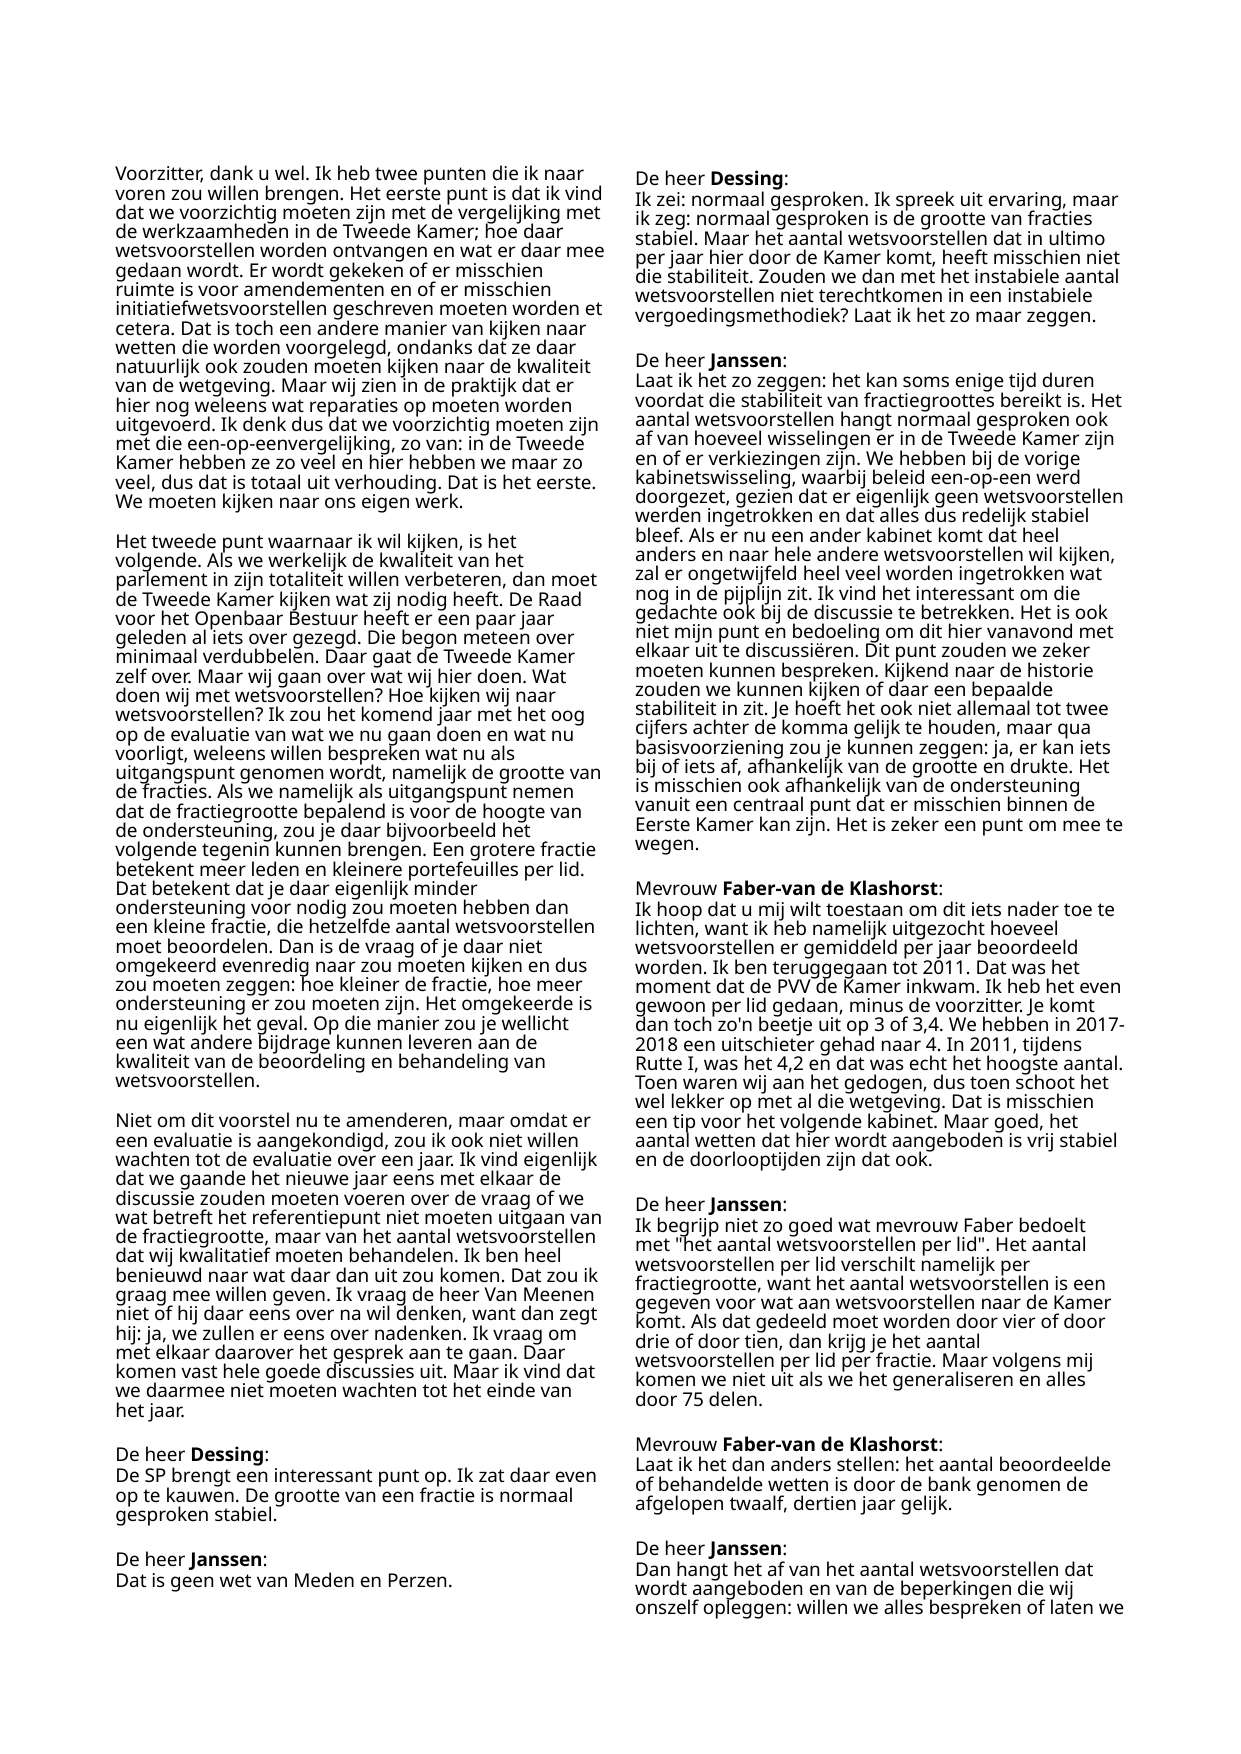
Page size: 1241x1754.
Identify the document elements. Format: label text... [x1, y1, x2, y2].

text De heer Janssen: [635, 347, 1125, 372]
text De heer Janssen: [635, 1191, 1125, 1217]
text De SP brengt een interessant punt op. Ik zat daar even op te kauwen. De grootte van een fractie is normaal gesproken stabiel. [115, 1467, 605, 1525]
text Niet om dit voorstel nu te amenderen, maar omdat er een evaluatie is aangekondigd, zou ik ook niet willen wachten tot de evaluatie over een jaar. Ik vind eigenlijk dat we gaande het nieuwe jaar eens met elkaar de discussie zouden moeten voeren over de vraag of we wat betreft het referentiepunt niet moeten uitgaan van de fractiegrootte, maar van het aantal wetsvoorstellen dat wij kwalitatief moeten behandelen. Ik ben heel benieuwd naar wat daar dan uit zou komen. Dat zou ik graag mee willen geven. Ik vraag de heer Van Meenen niet of hij daar eens over na wil denken, want dan zegt hij: ja, we zullen er eens over nadenken. Ik vraag om met elkaar daarover het gesprek aan te gaan. Daar komen vast hele goede discussies uit. Maar ik vind dat we daarmee niet moeten wachten tot het einde van het jaar. [115, 1112, 605, 1421]
text Ik zei: normaal gesproken. Ik spreek uit ervaring, maar ik zeg: normaal gesproken is de grootte van fracties stabiel. Maar het aantal wetsvoorstellen dat in ultimo per jaar hier door de Kamer komt, heeft misschien niet die stabiliteit. Zouden we dan met het instabiele aantal wetsvoorstellen niet terechtkomen in een instabiele vergoedingsmethodiek? Laat ik het zo maar zeggen. [635, 191, 1125, 326]
text Ik begrijp niet zo goed wat mevrouw Faber bedoelt met "het aantal wetsvoorstellen per lid". Het aantal wetsvoorstellen per lid verschilt namelijk per fractiegrootte, want het aantal wetsvoorstellen is een gegeven voor wat aan wetsvoorstellen naar de Kamer komt. Als dat gedeeld moet worden door vier of door drie of door tien, dan krijg je het aantal wetsvoorstellen per lid per fractie. Maar volgens mij komen we niet uit als we het generaliseren en alles door 75 delen. [635, 1217, 1125, 1410]
text Laat ik het dan anders stellen: het aantal beoordeelde of behandelde wetten is door de bank genomen de afgelopen twaalf, dertien jaar gelijk. [635, 1456, 1125, 1514]
text De heer Dessing: [635, 165, 1125, 191]
text Laat ik het zo zeggen: het kan soms enige tijd duren voordat die stabiliteit van fractiegroottes bereikt is. Het aantal wetsvoorstellen hangt normaal gesproken ook af van hoeveel wisselingen er in de Tweede Kamer zijn en of er verkiezingen zijn. We hebben bij de vorige kabinetswisseling, waarbij beleid een-op-een werd doorgezet, gezien dat er eigenlijk geen wetsvoorstellen werden ingetrokken en dat alles dus redelijk stabiel bleef. Als er nu een ander kabinet komt dat heel anders en naar hele andere wetsvoorstellen wil kijken, zal er ongetwijfeld heel veel worden ingetrokken wat nog in de pijplijn zit. Ik vind het interessant om die gedachte ook bij de discussie te betrekken. Het is ook niet mijn punt en bedoeling om dit hier vanavond met elkaar uit te discussiëren. Dit punt zouden we zeker moeten kunnen bespreken. Kijkend naar de historie zouden we kunnen kijken of daar een bepaalde stabiliteit in zit. Je hoeft het ook niet allemaal tot twee cijfers achter de komma gelijk te houden, maar qua basisvoorziening zou je kunnen zeggen: ja, er kan iets bij of iets af, afhankelijk van de grootte en drukte. Het is misschien ook afhankelijk van de ondersteuning vanuit een centraal punt dat er misschien binnen de Eerste Kamer kan zijn. Het is zeker een punt om mee te wegen. [635, 372, 1125, 854]
text Dan hangt het af van het aantal wetsvoorstellen dat wordt aangeboden en van de beperkingen die wij onszelf opleggen: willen we alles bespreken of laten we [635, 1561, 1125, 1619]
text Het tweede punt waarnaar ik wil kijken, is het volgende. Als we werkelijk de kwaliteit van het parlement in zijn totaliteit willen verbeteren, dan moet de Tweede Kamer kijken wat zij nodig heeft. De Raad voor het Openbaar Bestuur heeft er een paar jaar geleden al iets over gezegd. Die begon meteen over minimaal verdubbelen. Daar gaat de Tweede Kamer zelf over. Maar wij gaan over wat wij hier doen. Wat doen wij met wetsvoorstellen? Hoe kijken wij naar wetsvoorstellen? Ik zou het komend jaar met het oog op de evaluatie van wat we nu gaan doen en wat nu voorligt, weleens willen bespreken wat nu als uitgangspunt genomen wordt, namelijk de grootte van de fracties. Als we namelijk als uitgangspunt nemen dat de fractiegrootte bepalend is voor de hoogte van de ondersteuning, zou je daar bijvoorbeeld het volgende tegenin kunnen brengen. Een grotere fractie betekent meer leden en kleinere portefeuilles per lid. Dat betekent dat je daar eigenlijk minder ondersteuning voor nodig zou moeten hebben dan een kleine fractie, die hetzelfde aantal wetsvoorstellen moet beoordelen. Dan is de vraag of je daar niet omgekeerd evenredig naar zou moeten kijken en dus zou moeten zeggen: hoe kleiner de fractie, hoe meer ondersteuning er zou moeten zijn. Het omgekeerde is nu eigenlijk het geval. Op die manier zou je wellicht een wat andere bijdrage kunnen leveren aan de kwaliteit van de beoordeling en behandeling van wetsvoorstellen. [115, 533, 605, 1092]
text De heer Dessing: [115, 1442, 605, 1467]
text De heer Janssen: [115, 1546, 605, 1572]
text De heer Janssen: [635, 1535, 1125, 1561]
text Dat is geen wet van Meden en Perzen. [115, 1572, 605, 1591]
text Voorzitter, dank u wel. Ik heb twee punten die ik naar voren zou willen brengen. Het eerste punt is dat ik vind dat we voorzichtig moeten zijn met de vergelijking met de werkzaamheden in de Tweede Kamer; hoe daar wetsvoorstellen worden ontvangen en wat er daar mee gedaan wordt. Er wordt gekeken of er misschien ruimte is voor amendementen en of er misschien initiatiefwetsvoorstellen geschreven moeten worden et cetera. Dat is toch een andere manier van kijken naar wetten die worden voorgelegd, ondanks dat ze daar natuurlijk ook zouden moeten kijken naar de kwaliteit van de wetgeving. Maar wij zien in de praktijk dat er hier nog weleens wat reparaties op moeten worden uitgevoerd. Ik denk dus dat we voorzichtig moeten zijn met die een-op-eenvergelijking, zo van: in de Tweede Kamer hebben ze zo veel en hier hebben we maar zo veel, dus dat is totaal uit verhouding. Dat is het eerste. We moeten kijken naar ons eigen werk. [115, 165, 605, 512]
text Mevrouw Faber-van de Klashorst: [635, 875, 1125, 901]
text Mevrouw Faber-van de Klashorst: [635, 1431, 1125, 1456]
text Ik hoop dat u mij wilt toestaan om dit iets nader toe te lichten, want ik heb namelijk uitgezocht hoeveel wetsvoorstellen er gemiddeld per jaar beoordeeld worden. Ik ben teruggegaan tot 2011. Dat was het moment dat de PVV de Kamer inkwam. Ik heb het even gewoon per lid gedaan, minus de voorzitter. Je komt dan toch zo'n beetje uit op 3 of 3,4. We hebben in 2017-2018 een uitschieter gehad naar 4. In 2011, tijdens Rutte I, was het 4,2 en dat was echt het hoogste aantal. Toen waren wij aan het gedogen, dus toen schoot het wel lekker op met al die wetgeving. Dat is misschien een tip voor het volgende kabinet. Maar goed, het aantal wetten dat hier wordt aangeboden is vrij stabiel en de doorlooptijden zijn dat ook. [635, 901, 1125, 1171]
